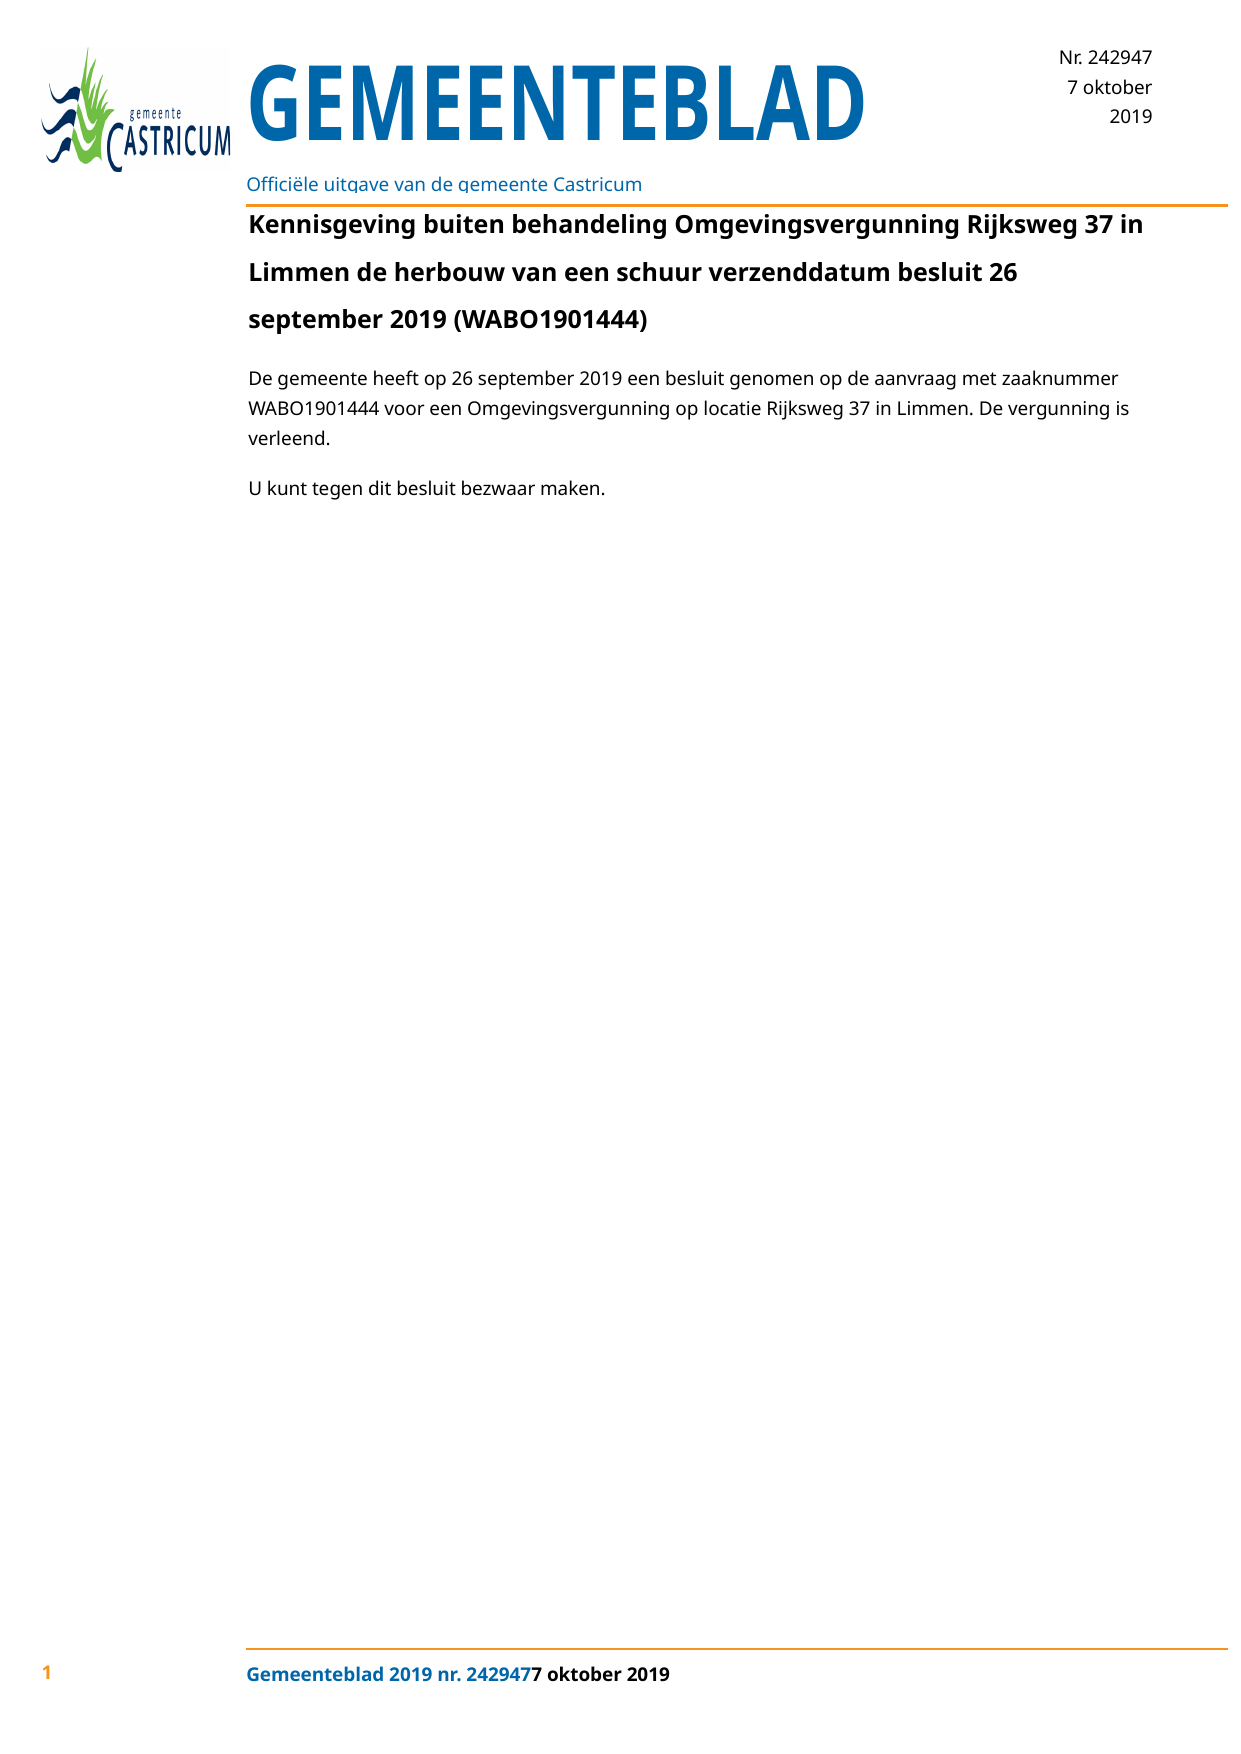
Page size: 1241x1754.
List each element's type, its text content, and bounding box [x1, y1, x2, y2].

text U kunt tegen dit besluit bezwaar maken. [248, 475, 1152, 501]
picture [41, 47, 231, 172]
text Kennisgeving buiten behandeling Omgevingsvergunning Rijksweg 37 in Limmen de herbouw van een schuur verzenddatum besluit 26 september 2019 (WABO1901444) [248, 207, 1152, 336]
text De gemeente heeft op 26 september 2019 een besluit genomen op de aanvraag met zaaknummer WABO1901444 voor een Omgevingsvergunning op locatie Rijksweg 37 in Limmen. De vergunning is verleend. [248, 366, 1152, 450]
